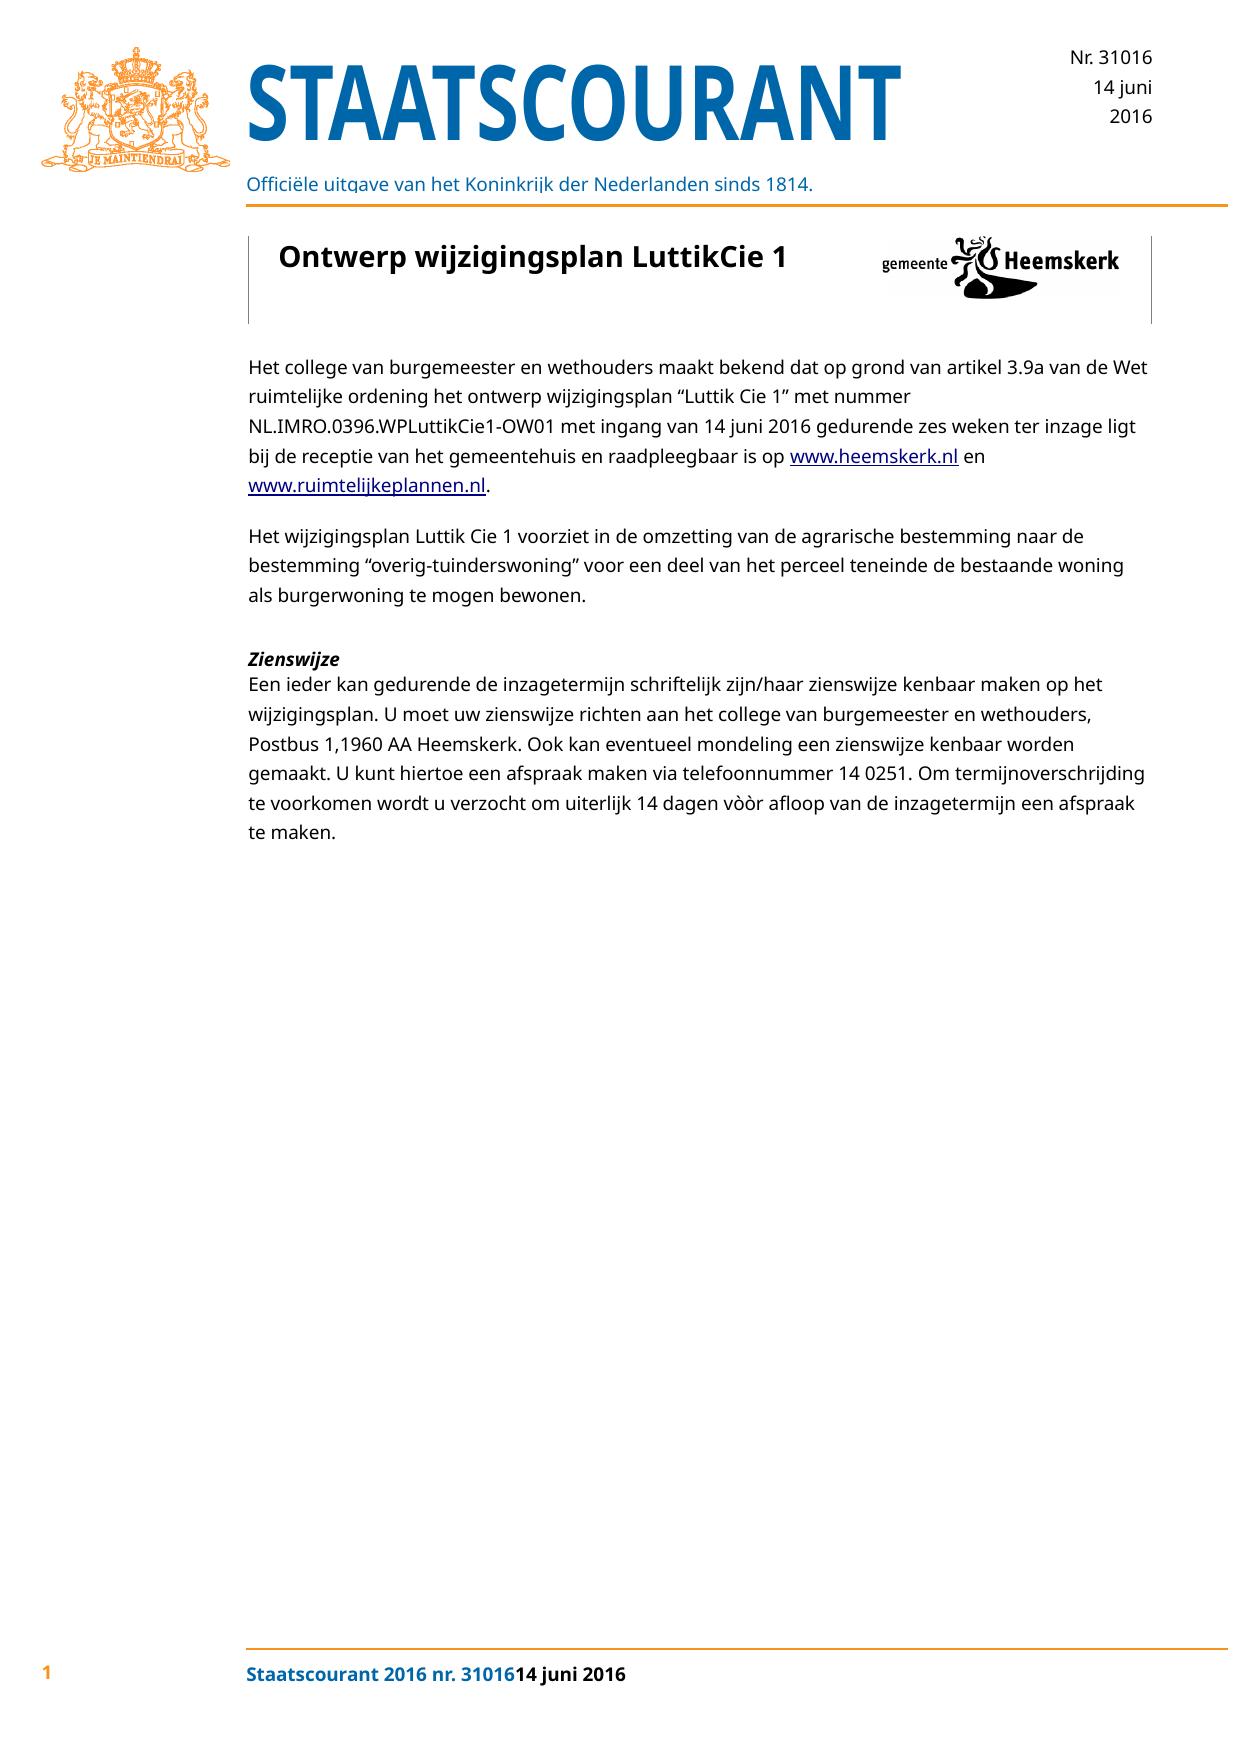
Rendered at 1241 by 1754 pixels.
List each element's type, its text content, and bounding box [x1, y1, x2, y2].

picture [41, 47, 231, 172]
picture [882, 236, 1119, 299]
text Zienswijze [248, 646, 1152, 672]
text Het wijzigingsplan Luttik Cie 1 voorziet in de omzetting van de agrarische bestemming naar de bestemming “overig-tuinderswoning” voor een deel van het perceel teneinde de bestaande woning als burgerwoning te mogen bewonen. [248, 523, 1152, 608]
table_header [850, 236, 1151, 324]
text Het college van burgemeester en wethouders maakt bekend dat op grond van artikel 3.9a van de Wet ruimtelijke ordening het ontwerp wijzigingsplan “Luttik Cie 1” met nummer NL.IMRO.0396.WPLuttikCie1-OW01 met ingang van 14 juni 2016 gedurende zes weken ter inzage ligt bij de receptie van het gemeentehuis en raadpleegbaar is op www.heemskerk.nl en www.ruimtelijkeplannen.nl. [248, 354, 1152, 498]
table_header Ontwerp wijzigingsplan LuttikCie 1 [249, 236, 850, 324]
text Een ieder kan gedurende de inzagetermijn schriftelijk zijn/haar zienswijze kenbaar maken op het wijzigingsplan. U moet uw zienswijze richten aan het college van burgemeester en wethouders, Postbus 1,1960 AA Heemskerk. Ook kan eventueel mondeling een zienswijze kenbaar worden gemaakt. U kunt hiertoe een afspraak maken via telefoonnummer 14 0251. Om termijnoverschrijding te voorkomen wordt u verzocht om uiterlijk 14 dagen vòòr afloop van de inzagetermijn een afspraak te maken. [248, 672, 1152, 845]
